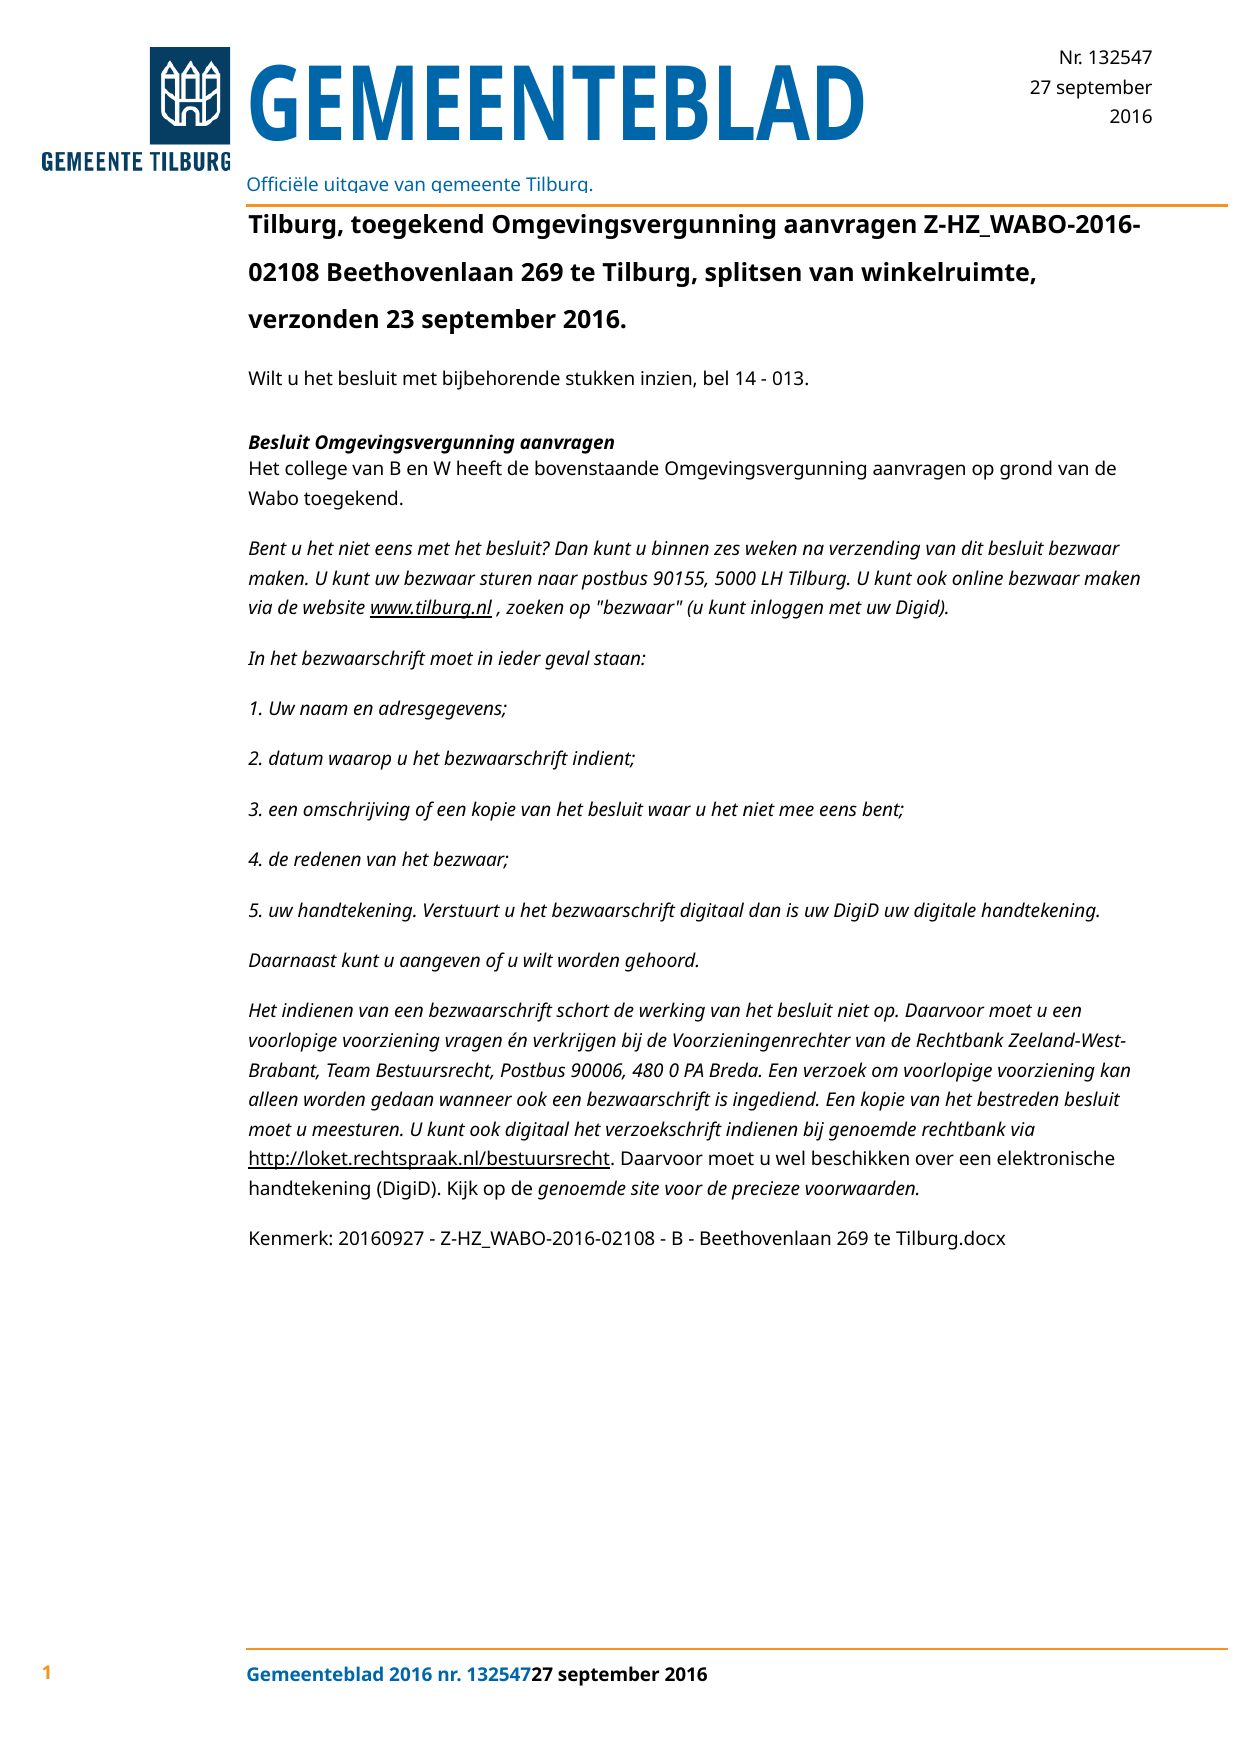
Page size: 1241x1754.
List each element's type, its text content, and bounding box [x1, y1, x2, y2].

text Het college van B en W heeft de bovenstaande Omgevingsvergunning aanvragen op grond van de Wabo toegekend. [248, 455, 1152, 511]
text 5. uw handtekening. Verstuurt u het bezwaarschrift digitaal dan is uw DigiD uw digitale handtekening. [248, 897, 1152, 923]
text Tilburg, toegekend Omgevingsvergunning aanvragen Z-HZ_WABO-2016-02108 Beethovenlaan 269 te Tilburg, splitsen van winkelruimte, verzonden 23 september 2016. [248, 207, 1152, 336]
text Kenmerk: 20160927 - Z-HZ_WABO-2016-02108 - B - Beethovenlaan 269 te Tilburg.docx [248, 1226, 1152, 1251]
text In het bezwaarschrift moet in ieder geval staan: [248, 645, 1152, 671]
text Besluit Omgevingsvergunning aanvragen [248, 429, 1152, 455]
text Bent u het niet eens met het besluit? Dan kunt u binnen zes weken na verzending van dit besluit bezwaar maken. U kunt uw bezwaar sturen naar postbus 90155, 5000 LH Tilburg. U kunt ook online bezwaar maken via de website www.tilburg.nl , zoeken op "bezwaar" (u kunt inloggen met uw Digid). [248, 535, 1152, 620]
text Het indienen van een bezwaarschrift schort de werking van het besluit niet op. Daarvoor moet u een voorlopige voorziening vragen én verkrijgen bij de Voorzieningenrechter van de Rechtbank Zeeland-West-Brabant, Team Bestuursrecht, Postbus 90006, 480 0 PA Breda. Een verzoek om voorlopige voorziening kan alleen worden gedaan wanneer ook een bezwaarschrift is ingediend. Een kopie van het bestreden besluit moet u meesturen. U kunt ook digitaal het verzoekschrift indienen bij genoemde rechtbank via http://loket.rechtspraak.nl/bestuursrecht. Daarvoor moet u wel beschikken over een elektronische handtekening (DigiD). Kijk op de genoemde site voor de precieze voorwaarden. [248, 998, 1152, 1201]
text 1. Uw naam en adresgegevens; [248, 695, 1152, 721]
picture [41, 47, 231, 172]
text 4. de redenen van het bezwaar; [248, 846, 1152, 872]
text 2. datum waarop u het bezwaarschrift indient; [248, 746, 1152, 771]
text Daarnaast kunt u aangeven of u wilt worden gehoord. [248, 947, 1152, 973]
text 3. een omschrijving of een kopie van het besluit waar u het niet mee eens bent; [248, 796, 1152, 822]
text Wilt u het besluit met bijbehorende stukken inzien, bel 14 - 013. [248, 366, 1152, 391]
